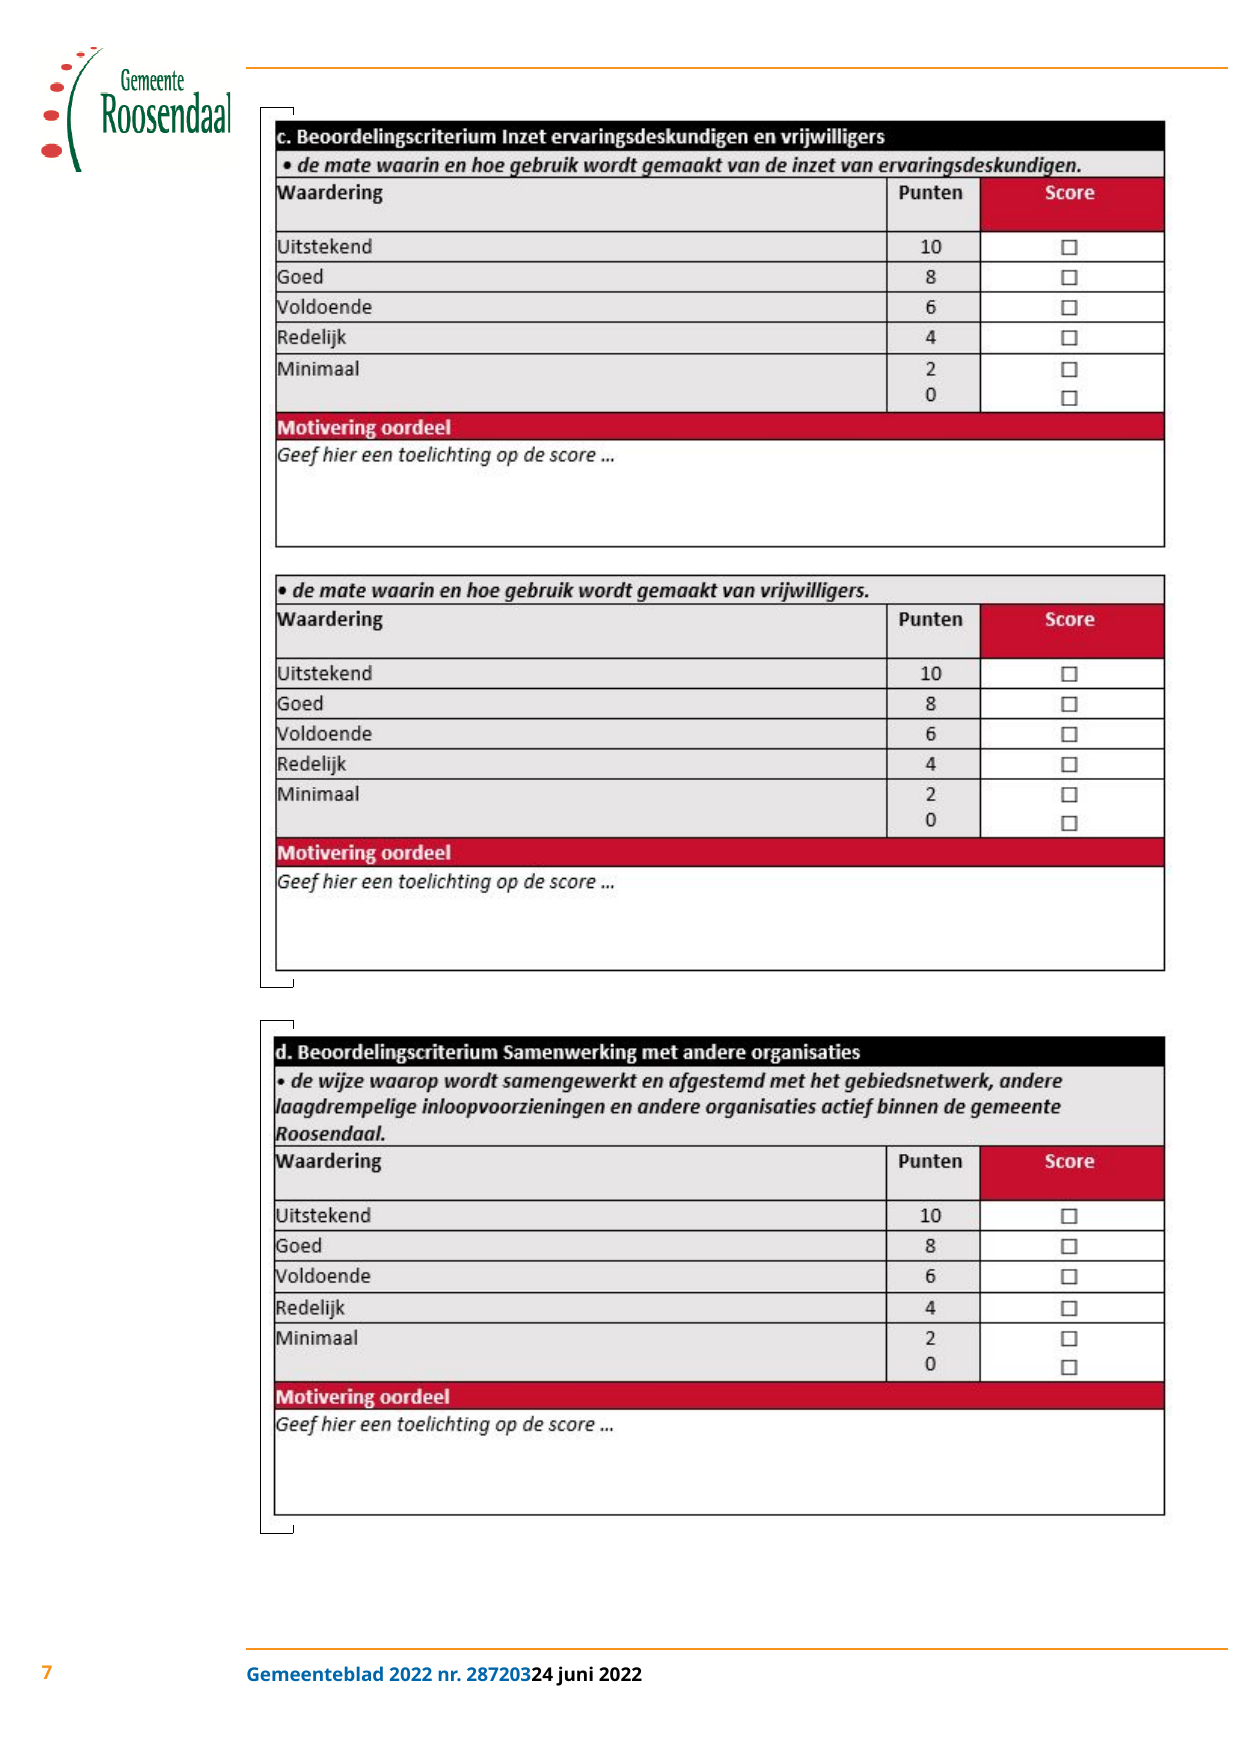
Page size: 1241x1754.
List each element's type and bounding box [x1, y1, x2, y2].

picture [268, 115, 1173, 979]
picture [268, 1029, 1173, 1525]
picture [41, 47, 231, 172]
